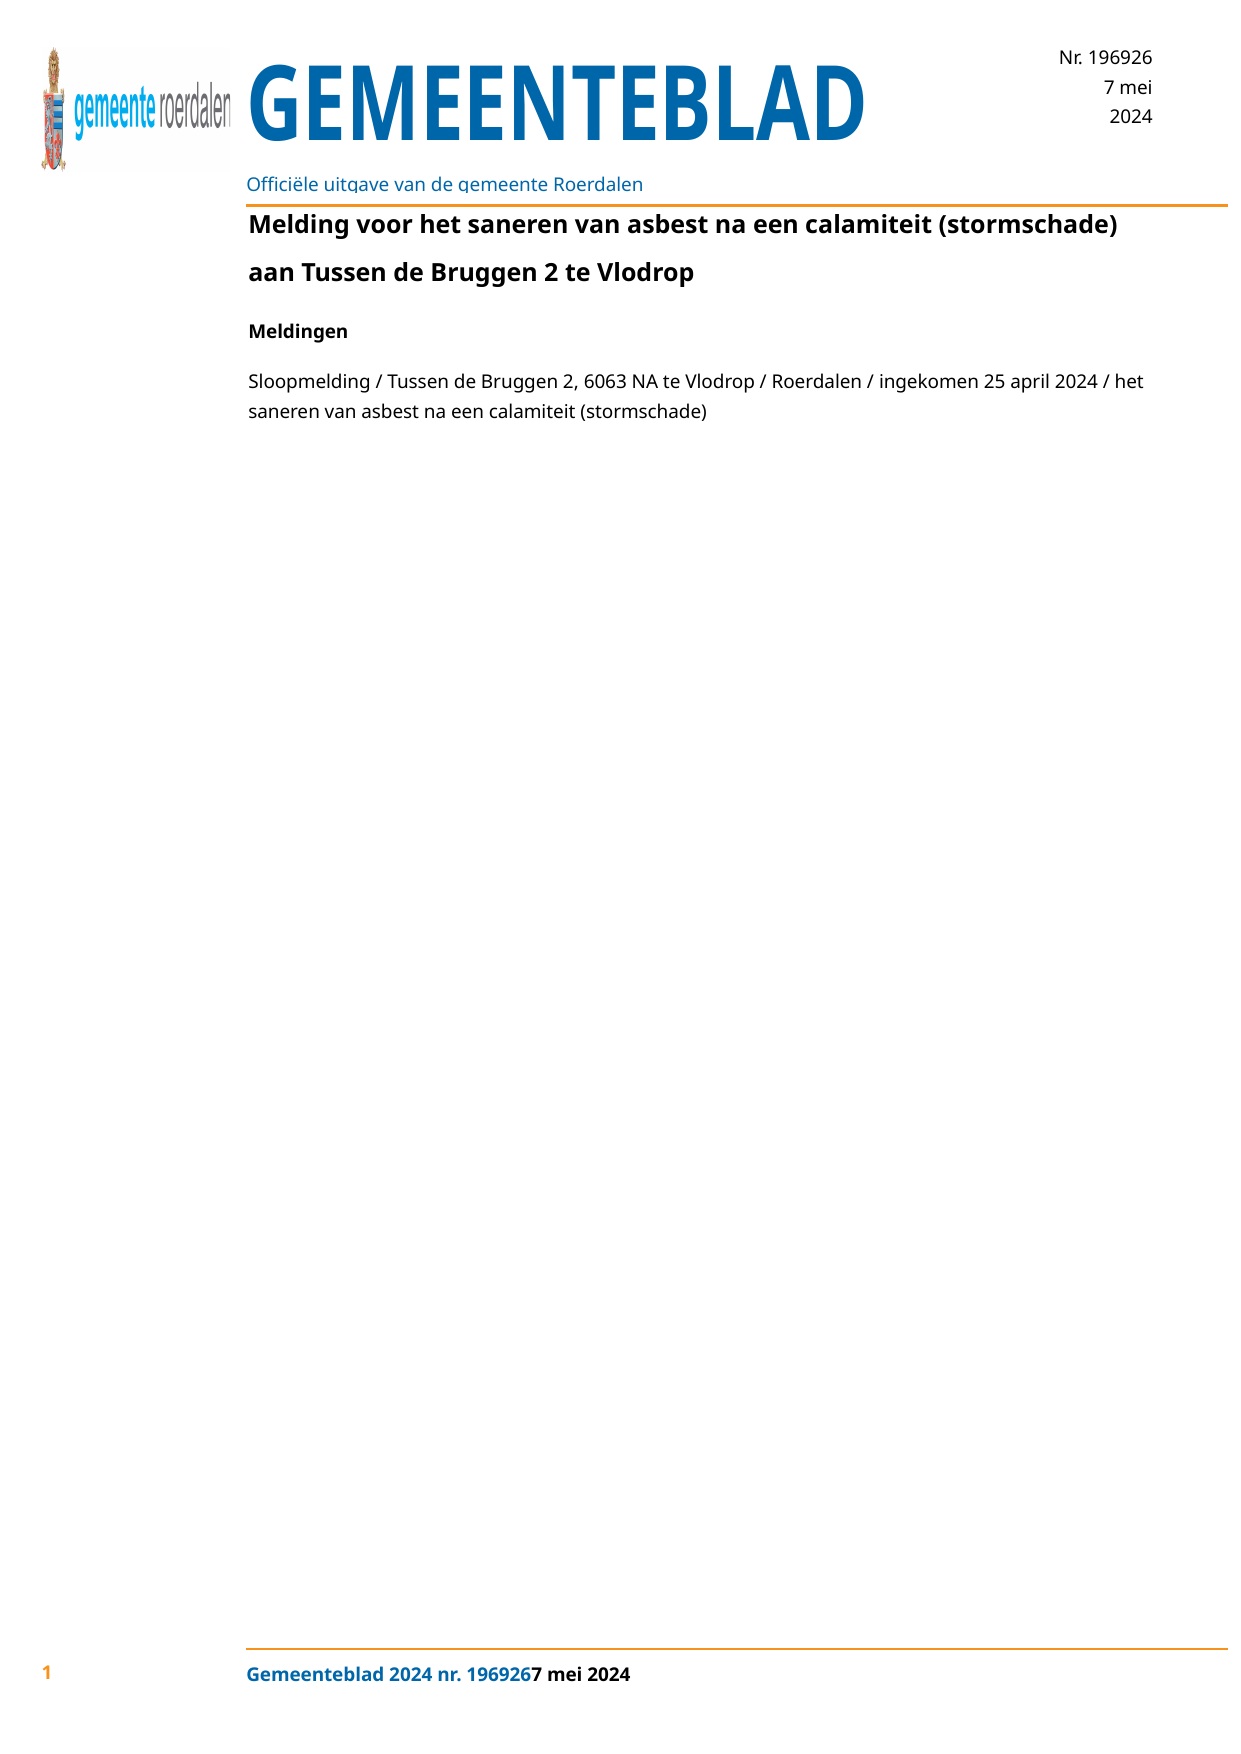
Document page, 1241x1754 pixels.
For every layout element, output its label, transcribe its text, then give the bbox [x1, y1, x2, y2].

picture [41, 47, 231, 172]
text Sloopmelding / Tussen de Bruggen 2, 6063 NA te Vlodrop / Roerdalen / ingekomen 25 april 2024 / het saneren van asbest na een calamiteit (stormschade) [248, 368, 1152, 424]
text Melding voor het saneren van asbest na een calamiteit (stormschade) aan Tussen de Bruggen 2 te Vlodrop [248, 207, 1152, 288]
text Meldingen [248, 318, 1152, 344]
